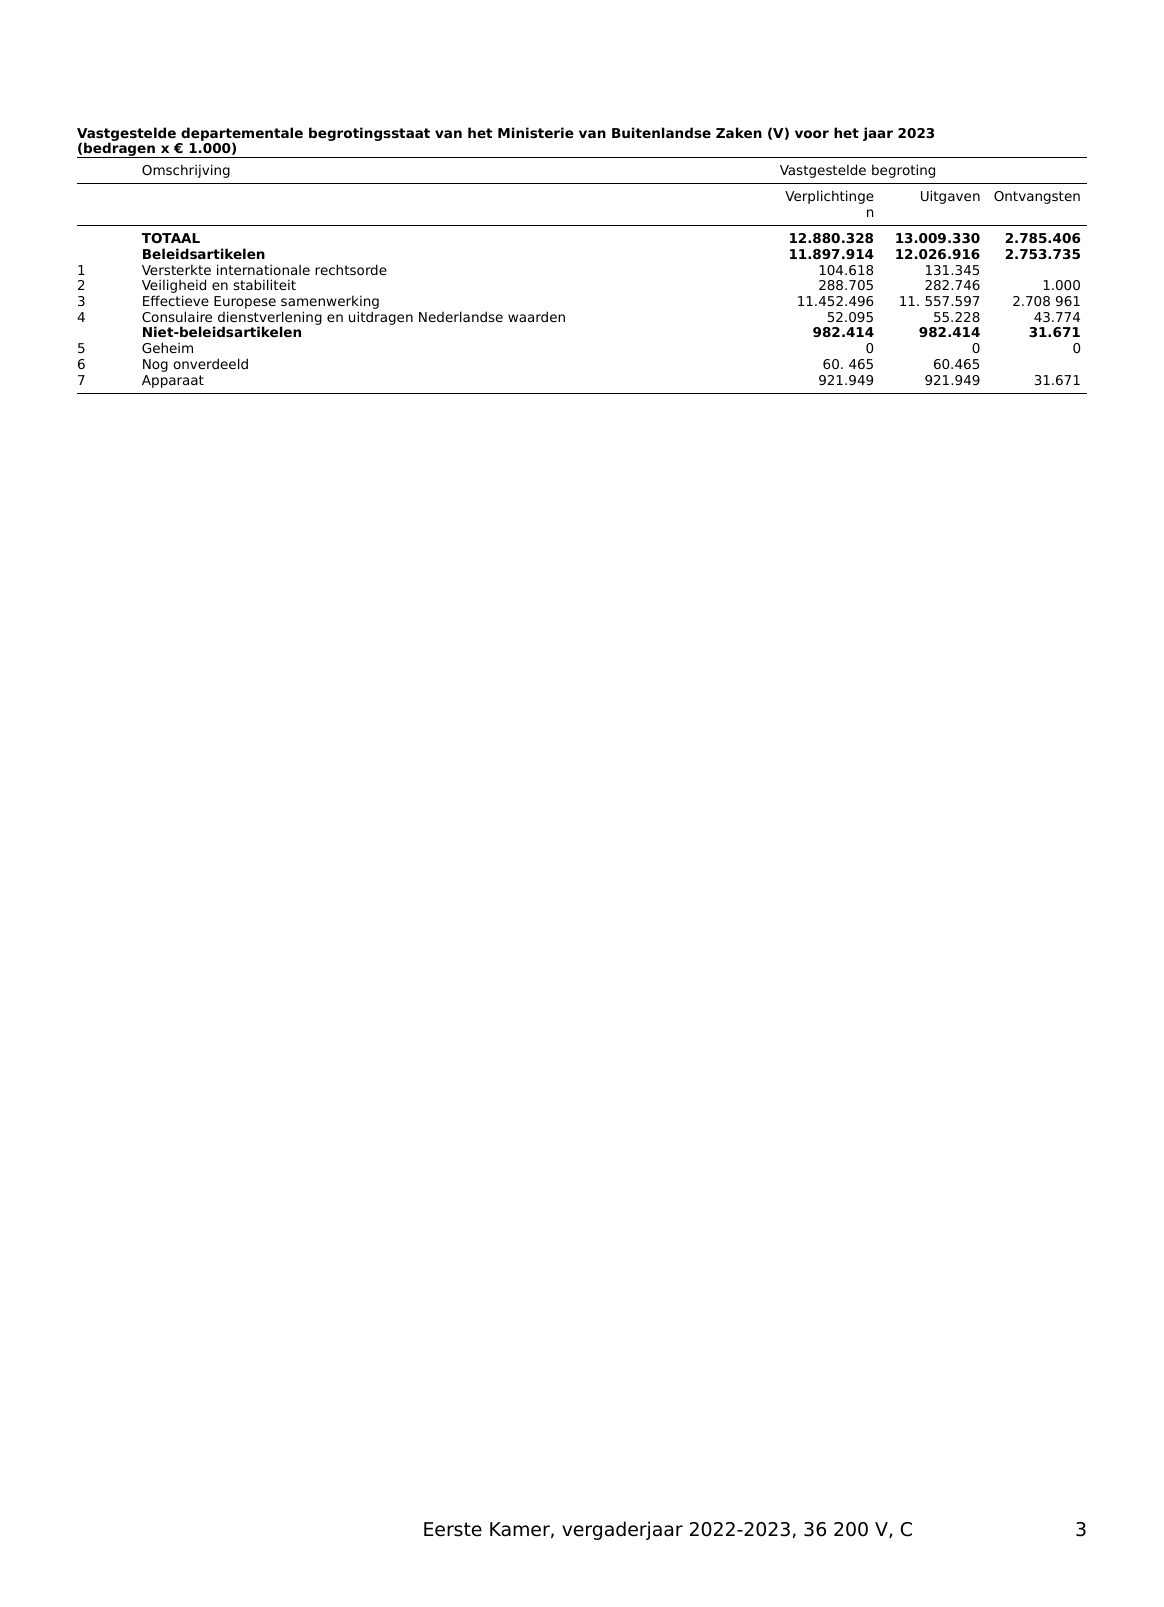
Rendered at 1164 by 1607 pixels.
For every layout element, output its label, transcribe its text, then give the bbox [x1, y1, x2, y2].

table_cell 1 [77, 262, 136, 278]
table_cell 131.345 [880, 262, 986, 278]
table_cell Verplichtingen [774, 184, 880, 225]
table_cell 4 [77, 310, 136, 325]
table_cell Uitgaven [880, 184, 986, 225]
table_cell Versterkte internationale rechtsorde [136, 262, 773, 278]
table_cell [77, 184, 136, 225]
table_cell [136, 184, 773, 225]
table_cell 2.708 961 [986, 294, 1087, 309]
table_cell 3 [77, 294, 136, 309]
table_cell [77, 158, 136, 183]
table_cell 921.949 [880, 373, 986, 393]
table_cell 12.880.328 [774, 226, 880, 247]
table_cell 11.452.496 [774, 294, 880, 309]
table_cell 2.785.406 [986, 226, 1087, 247]
table_cell 5 [77, 341, 136, 357]
table_cell Nog onverdeeld [136, 357, 773, 372]
table_cell 0 [986, 341, 1087, 357]
table_cell 31.671 [986, 373, 1087, 393]
table_cell Vastgestelde begroting [774, 158, 1087, 183]
table_cell 282.746 [880, 278, 986, 294]
table_cell 12.026.916 [880, 247, 986, 262]
table_cell 0 [774, 341, 880, 357]
table_cell 982.414 [880, 325, 986, 341]
table_cell Beleidsartikelen [136, 247, 773, 262]
table_cell 921.949 [774, 373, 880, 393]
table_cell 7 [77, 373, 136, 393]
table_cell Apparaat [136, 373, 773, 393]
table_cell 288.705 [774, 278, 880, 294]
table_cell TOTAAL [136, 226, 773, 247]
table_cell 60. 465 [774, 357, 880, 372]
table_cell 1.000 [986, 278, 1087, 294]
table_cell Consulaire dienstverlening en uitdragen Nederlandse waarden [136, 310, 773, 325]
table_cell [986, 262, 1087, 278]
table_cell 2.753.735 [986, 247, 1087, 262]
table_cell Niet-beleidsartikelen [136, 325, 773, 341]
table_cell 11. 557.597 [880, 294, 986, 309]
table_cell 0 [880, 341, 986, 357]
table_cell 43.774 [986, 310, 1087, 325]
table_header Vastgestelde departementale begrotingsstaat van het Ministerie van Buitenlandse Zaken (V) voor het jaar 2023 (bedragen x € 1.000) [77, 126, 1087, 157]
table_cell 6 [77, 357, 136, 372]
table_cell Effectieve Europese samenwerking [136, 294, 773, 309]
table_cell Omschrijving [136, 158, 773, 183]
table_cell 2 [77, 278, 136, 294]
table_cell 11.897.914 [774, 247, 880, 262]
table_cell Geheim [136, 341, 773, 357]
table_cell [986, 357, 1087, 372]
table_cell 13.009.330 [880, 226, 986, 247]
table_cell Ontvangsten [986, 184, 1087, 225]
table_cell [77, 325, 136, 341]
table_cell 52.095 [774, 310, 880, 325]
table_cell 31.671 [986, 325, 1087, 341]
table_cell 982.414 [774, 325, 880, 341]
table_cell 55.228 [880, 310, 986, 325]
table_cell 60.465 [880, 357, 986, 372]
table_cell [77, 226, 136, 247]
table_cell [77, 247, 136, 262]
table_cell 104.618 [774, 262, 880, 278]
table_cell Veiligheid en stabiliteit [136, 278, 773, 294]
